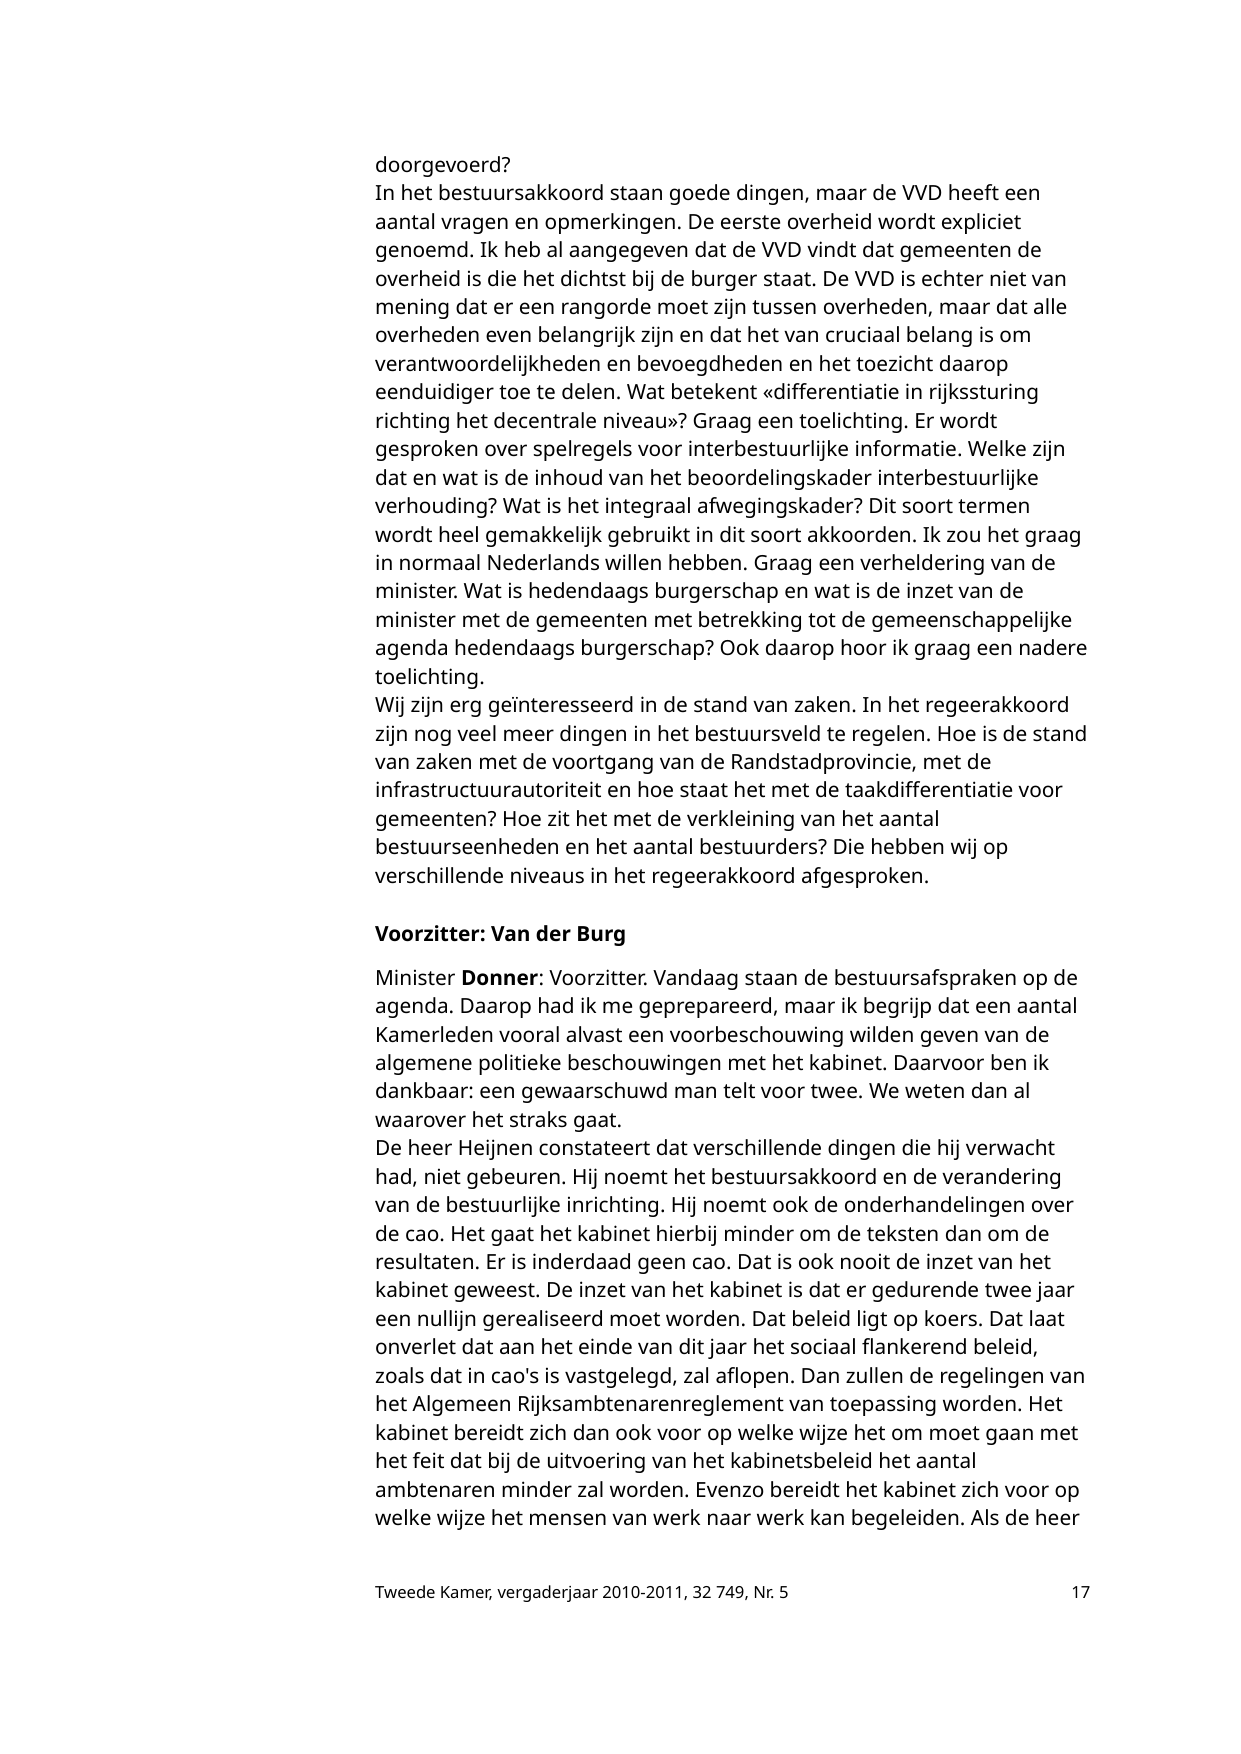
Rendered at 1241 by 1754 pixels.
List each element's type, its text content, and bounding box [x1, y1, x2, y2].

text doorgevoerd? [375, 150, 1090, 178]
text In het bestuursakkoord staan goede dingen, maar de VVD heeft een aantal vragen en opmerkingen. De eerste overheid wordt expliciet genoemd. Ik heb al aangegeven dat de VVD vindt dat gemeenten de overheid is die het dichtst bij de burger staat. De VVD is echter niet van mening dat er een rangorde moet zijn tussen overheden, maar dat alle overheden even belangrijk zijn en dat het van cruciaal belang is om verantwoordelijkheden en bevoegdheden en het toezicht daarop eenduidiger toe te delen. Wat betekent «differentiatie in rijkssturing richting het decentrale niveau»? Graag een toelichting. Er wordt gesproken over spelregels voor interbestuurlijke informatie. Welke zijn dat en wat is de inhoud van het beoordelingskader interbestuurlijke verhouding? Wat is het integraal afwegingskader? Dit soort termen wordt heel gemakkelijk gebruikt in dit soort akkoorden. Ik zou het graag in normaal Nederlands willen hebben. Graag een verheldering van de minister. Wat is hedendaags burgerschap en wat is de inzet van de minister met de gemeenten met betrekking tot de gemeenschappelijke agenda hedendaags burgerschap? Ook daarop hoor ik graag een nadere toelichting. [375, 178, 1090, 690]
text Minister Donner: Voorzitter. Vandaag staan de bestuursafspraken op de agenda. Daarop had ik me geprepareerd, maar ik begrijp dat een aantal Kamerleden vooral alvast een voorbeschouwing wilden geven van de algemene politieke beschouwingen met het kabinet. Daarvoor ben ik dankbaar: een gewaarschuwd man telt voor twee. We weten dan al waarover het straks gaat. [375, 963, 1090, 1133]
text Wij zijn erg geïnteresseerd in de stand van zaken. In het regeerakkoord zijn nog veel meer dingen in het bestuursveld te regelen. Hoe is de stand van zaken met de voortgang van de Randstadprovincie, met de infrastructuurautoriteit en hoe staat het met de taakdifferentiatie voor gemeenten? Hoe zit het met de verkleining van het aantal bestuurseenheden en het aantal bestuurders? Die hebben wij op verschillende niveaus in het regeerakkoord afgesproken. [375, 690, 1090, 889]
text Voorzitter: Van der Burg [375, 919, 1090, 948]
text De heer Heijnen constateert dat verschillende dingen die hij verwacht had, niet gebeuren. Hij noemt het bestuursakkoord en de verandering van de bestuurlijke inrichting. Hij noemt ook de onderhandelingen over de cao. Het gaat het kabinet hierbij minder om de teksten dan om de resultaten. Er is inderdaad geen cao. Dat is ook nooit de inzet van het kabinet geweest. De inzet van het kabinet is dat er gedurende twee jaar een nullijn gerealiseerd moet worden. Dat beleid ligt op koers. Dat laat onverlet dat aan het einde van dit jaar het sociaal flankerend beleid, zoals dat in cao's is vastgelegd, zal aflopen. Dan zullen de regelingen van het Algemeen Rijksambtenarenreglement van toepassing worden. Het kabinet bereidt zich dan ook voor op welke wijze het om moet gaan met het feit dat bij de uitvoering van het kabinetsbeleid het aantal ambtenaren minder zal worden. Evenzo bereidt het kabinet zich voor op welke wijze het mensen van werk naar werk kan begeleiden. Als de heer [375, 1133, 1090, 1532]
